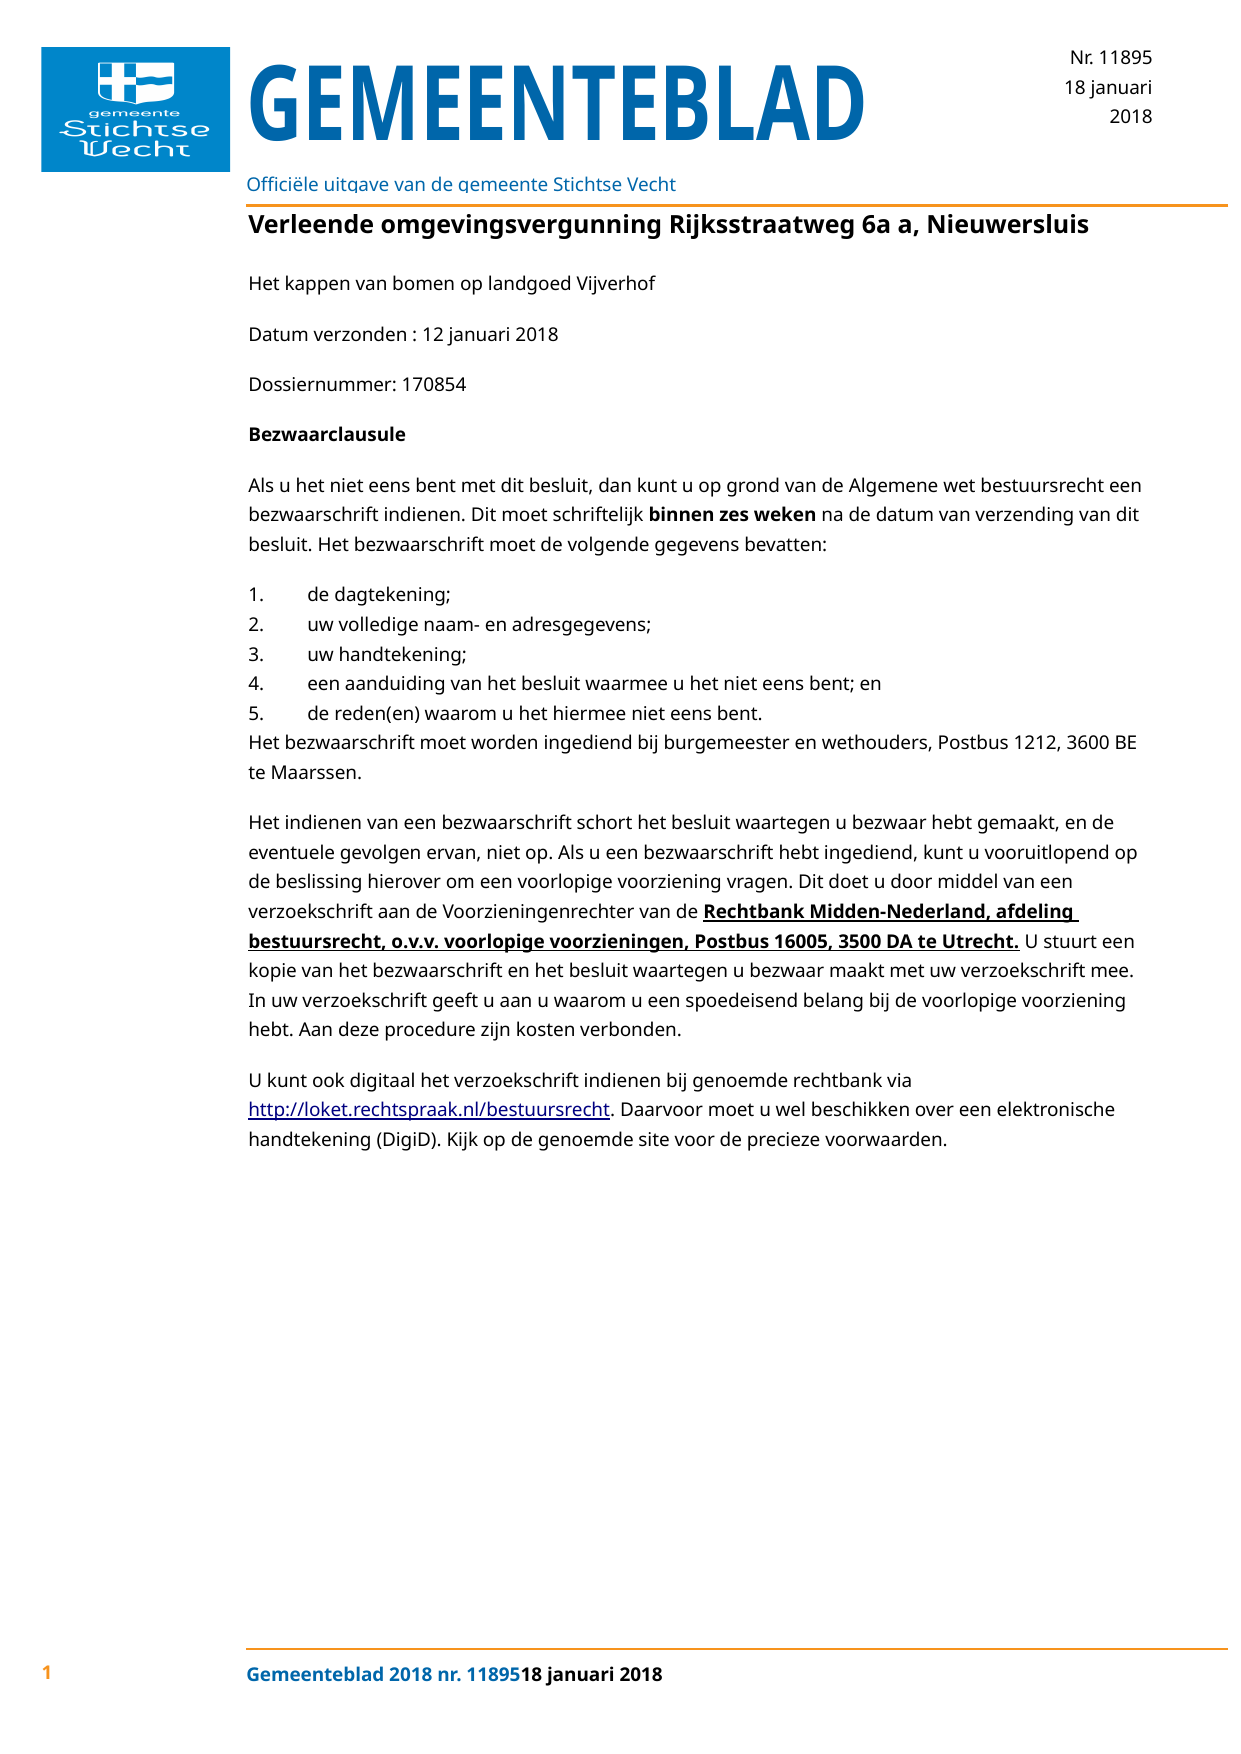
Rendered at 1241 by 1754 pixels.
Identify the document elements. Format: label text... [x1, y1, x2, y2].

text Het kappen van bomen op landgoed Vijverhof [248, 270, 1152, 296]
list uw volledige naam- en adresgegevens; [248, 611, 1152, 637]
text Datum verzonden : 12 januari 2018 [248, 321, 1152, 346]
text Als u het niet eens bent met dit besluit, dan kunt u op grond van de Algemene wet bestuursrecht een bezwaarschrift indienen. Dit moet schriftelijk binnen zes weken na de datum van verzending van dit besluit. Het bezwaarschrift moet de volgende gegevens bevatten: [248, 472, 1152, 557]
text Het bezwaarschrift moet worden ingediend bij burgemeester en wethouders, Postbus 1212, 3600 BE te Maarssen. [248, 729, 1152, 785]
text Verleende omgevingsvergunning Rijksstraatweg 6a a, Nieuwersluis [248, 207, 1152, 241]
list de dagtekening; [248, 582, 1152, 607]
text Het indienen van een bezwaarschrift schort het besluit waartegen u bezwaar hebt gemaakt, en de eventuele gevolgen ervan, niet op. Als u een bezwaarschrift hebt ingediend, kunt u vooruitlopend op de beslissing hierover om een voorlopige voorziening vragen. Dit doet u door middel van een verzoekschrift aan de Voorzieningenrechter van de Rechtbank Midden-Nederland, afdeling bestuursrecht, o.v.v. voorlopige voorzieningen, Postbus 16005, 3500 DA te Utrecht. U stuurt een kopie van het bezwaarschrift en het besluit waartegen u bezwaar maakt met uw verzoekschrift mee. In uw verzoekschrift geeft u aan u waarom u een spoedeisend belang bij de voorlopige voorziening hebt. Aan deze procedure zijn kosten verbonden. [248, 809, 1152, 1042]
picture [99, 63, 135, 101]
list een aanduiding van het besluit waarmee u het niet eens bent; en [248, 670, 1152, 696]
list de reden(en) waarom u het hiermee niet eens bent. [248, 700, 1152, 726]
text Dossiernummer: 170854 [248, 371, 1152, 397]
list uw handtekening; [248, 641, 1152, 666]
text Bezwaarclausule [248, 422, 1152, 447]
picture [137, 63, 174, 103]
text U kunt ook digitaal het verzoekschrift indienen bij genoemde rechtbank via http://loket.rechtspraak.nl/bestuursrecht. Daarvoor moet u wel beschikken over een elektronische handtekening (DigiD). Kijk op de genoemde site voor de precieze voorwaarden. [248, 1067, 1152, 1152]
